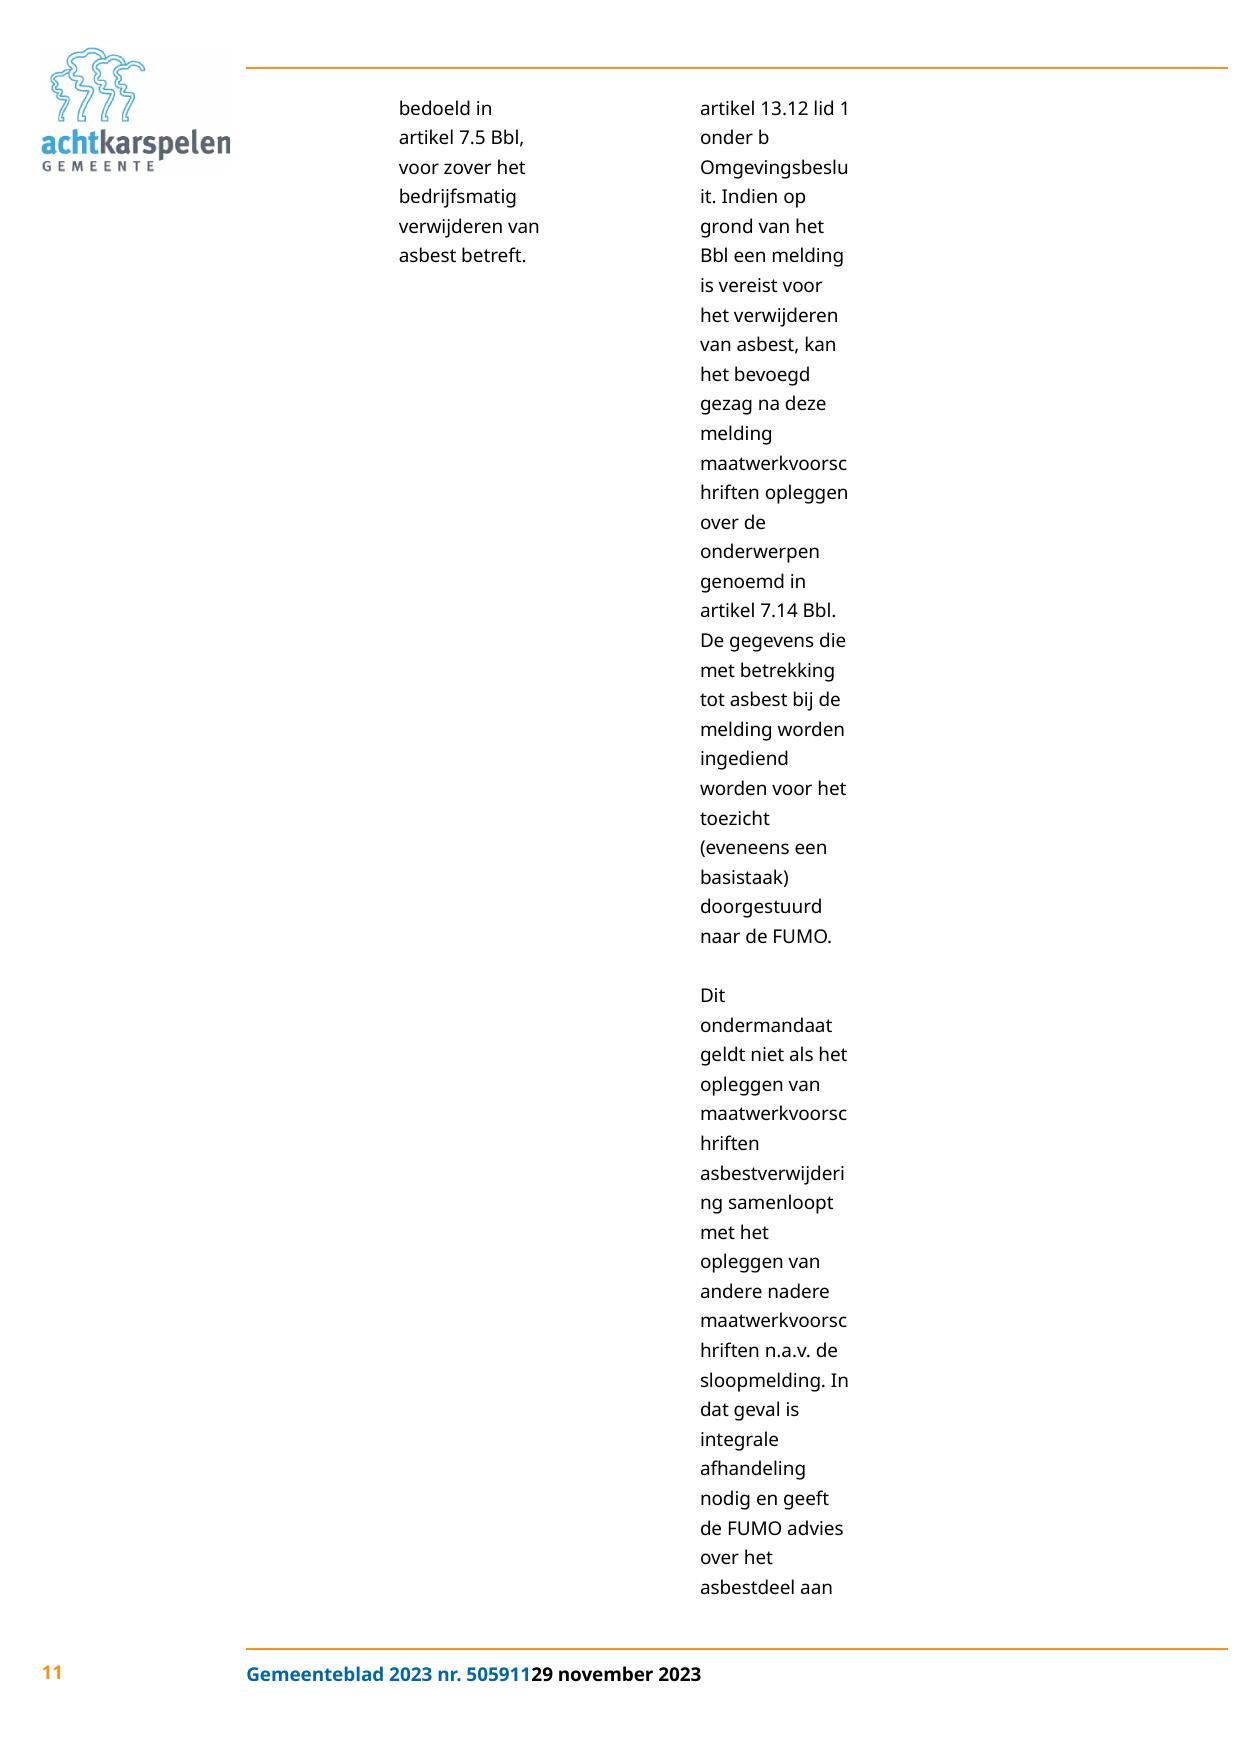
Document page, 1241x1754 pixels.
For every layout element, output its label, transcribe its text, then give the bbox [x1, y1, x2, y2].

table_cell [850, 95, 1152, 1600]
table_cell bedoeld in artikel 7.5 Bbl, voor zover het bedrijfsmatig verwijderen van asbest betreft. [399, 95, 549, 1600]
table_cell [248, 95, 398, 1600]
table_cell [549, 95, 700, 1600]
table_cell artikel 13.12 lid 1 onder b Omgevingsbesluit. Indien op grond van het Bbl een melding is vereist voor het verwijderen van asbest, kan het bevoegd gezag na deze melding maatwerkvoorschriften opleggen over de onderwerpen genoemd in artikel 7.14 Bbl. De gegevens die met betrekking tot asbest bij de melding worden ingediend worden voor het toezicht (eveneens een basistaak) doorgestuurd naar de FUMO. Dit ondermandaat geldt niet als het opleggen van maatwerkvoorschriften asbestverwijdering samenloopt met het opleggen van andere nadere maatwerkvoorschriften n.a.v. de sloopmelding. In dat geval is integrale afhandeling nodig en geeft de FUMO advies over het asbestdeel aan [700, 95, 850, 1600]
picture [41, 47, 231, 172]
